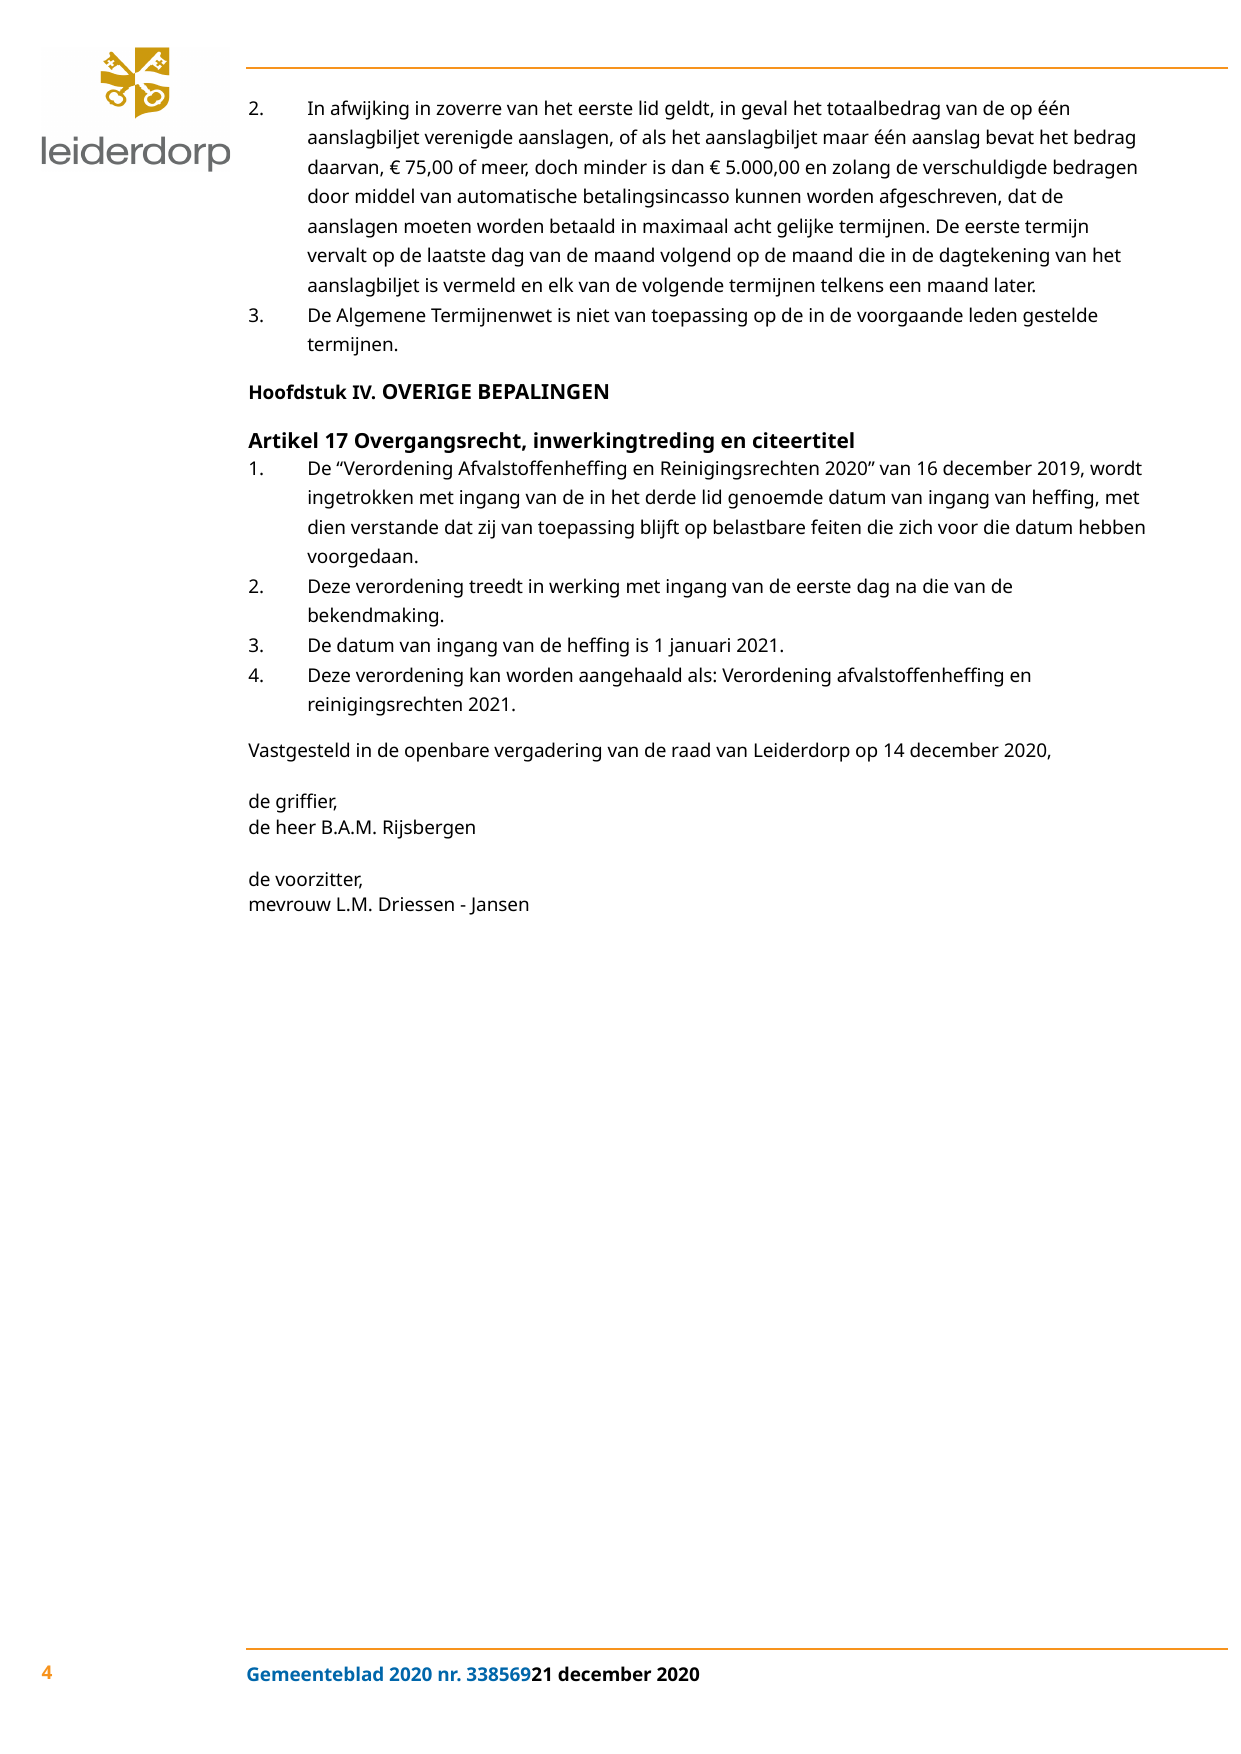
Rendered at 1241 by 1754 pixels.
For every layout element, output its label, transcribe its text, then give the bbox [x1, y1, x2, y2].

text Artikel 17 Overgangsrecht, inwerkingtreding en citeertitel [248, 426, 1152, 455]
text Vastgesteld in de openbare vergadering van de raad van Leiderdorp op 14 december 2020, [248, 737, 1152, 763]
list Deze verordening kan worden aangehaald als: Verordening afvalstoffenheffing en reinigingsrechten 2021. [248, 662, 1152, 717]
text Hoofdstuk IV. OVERIGE BEPALINGEN [248, 377, 1152, 406]
list De datum van ingang van de heffing is 1 januari 2021. [248, 632, 1152, 658]
list Deze verordening treedt in werking met ingang van de eerste dag na die van de bekendmaking. [248, 573, 1152, 628]
text de heer B.A.M. Rijsbergen [248, 814, 1152, 840]
text de voorzitter, [248, 866, 1152, 891]
text mevrouw L.M. Driessen - Jansen [248, 891, 1152, 917]
picture [41, 47, 231, 172]
list In afwijking in zoverre van het eerste lid geldt, in geval het totaalbedrag van de op één aanslagbiljet verenigde aanslagen, of als het aanslagbiljet maar één aanslag bevat het bedrag daarvan, € 75,00 of meer, doch minder is dan € 5.000,00 en zolang de verschuldigde bedragen door middel van automatische betalingsincasso kunnen worden afgeschreven, dat de aanslagen moeten worden betaald in maximaal acht gelijke termijnen. De eerste termijn vervalt op de laatste dag van de maand volgend op de maand die in de dagtekening van het aanslagbiljet is vermeld en elk van de volgende termijnen telkens een maand later. [248, 95, 1152, 298]
list De Algemene Termijnenwet is niet van toepassing op de in de voorgaande leden gestelde termijnen. [248, 302, 1152, 357]
list De “Verordening Afvalstoffenheffing en Reinigingsrechten 2020” van 16 december 2019, wordt ingetrokken met ingang van de in het derde lid genoemde datum van ingang van heffing, met dien verstande dat zij van toepassing blijft op belastbare feiten die zich voor die datum hebben voorgedaan. [248, 455, 1152, 569]
text de griffier, [248, 788, 1152, 814]
